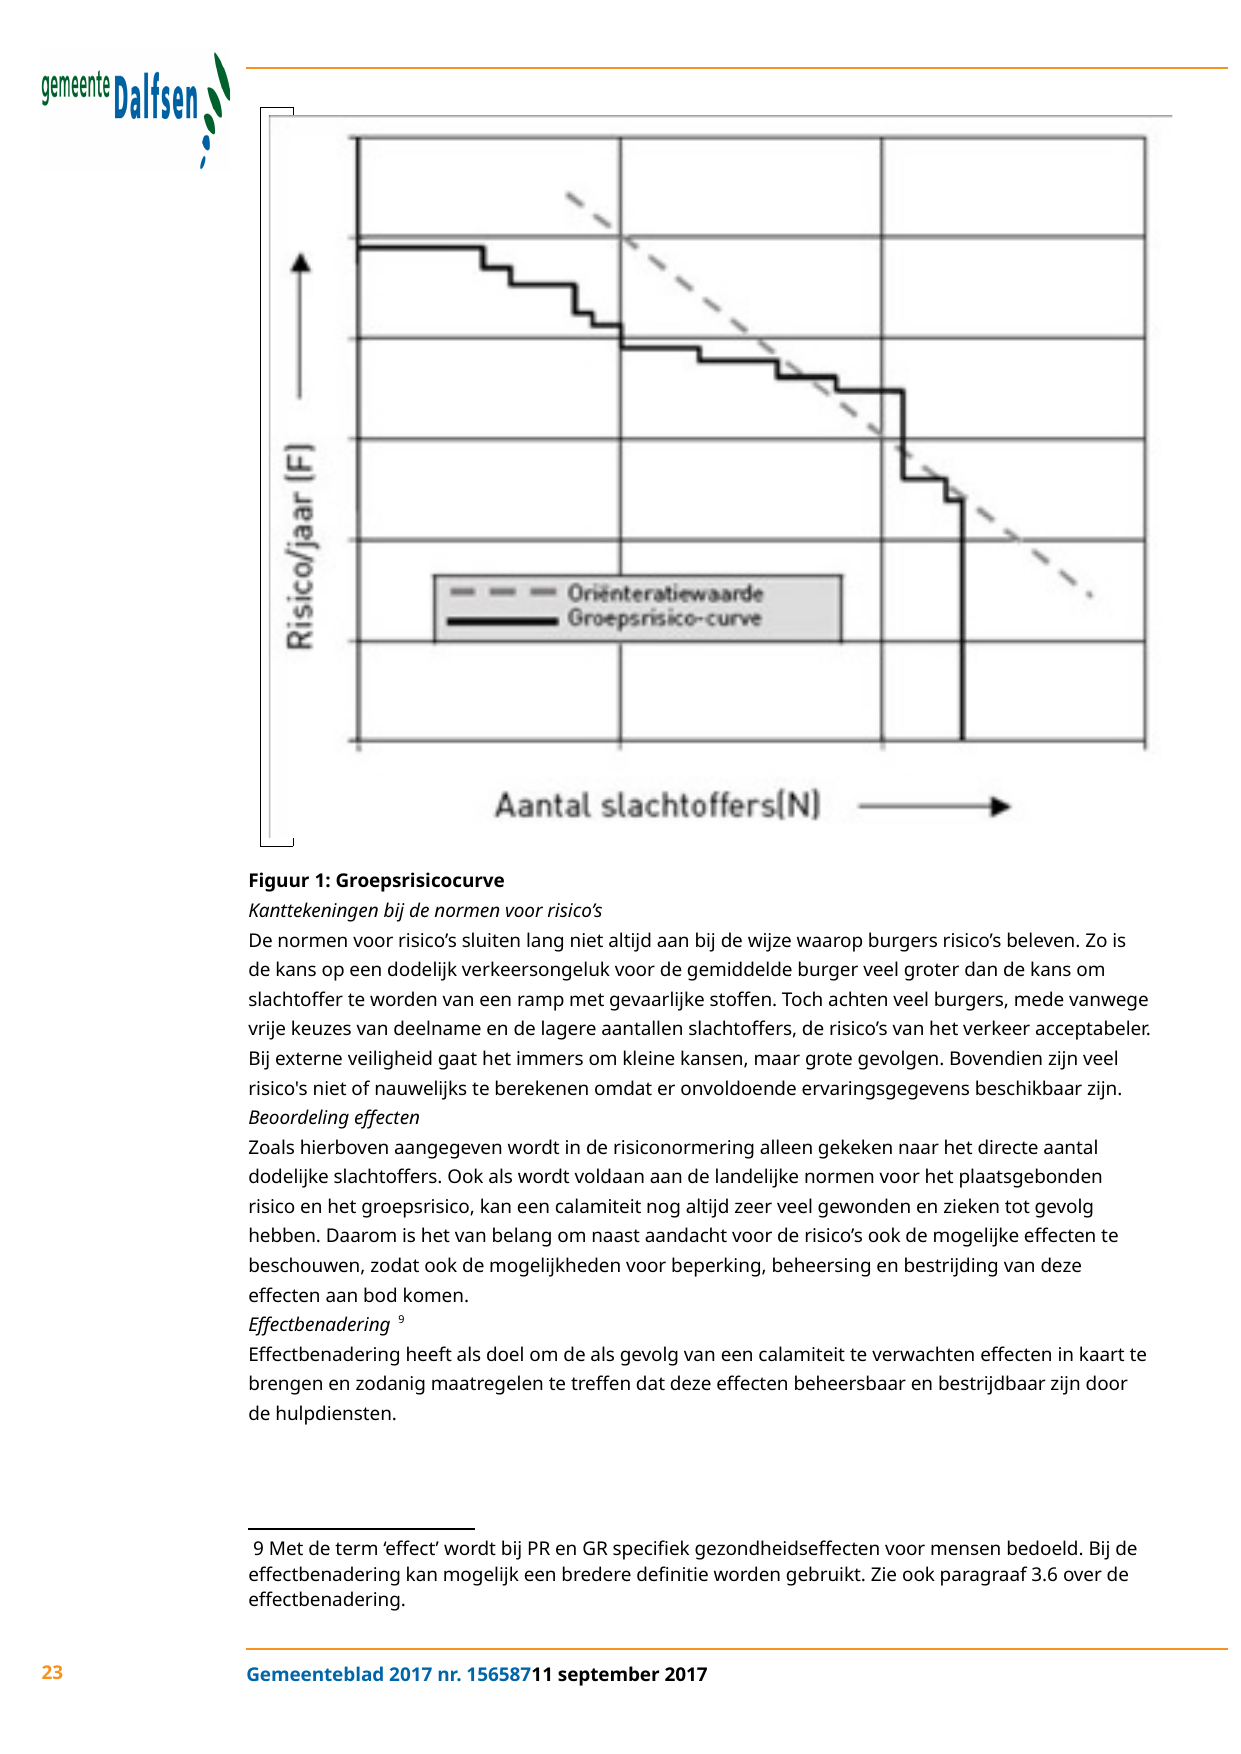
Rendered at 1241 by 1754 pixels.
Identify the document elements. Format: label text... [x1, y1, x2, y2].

text De normen voor risico’s sluiten lang niet altijd aan bij de wijze waarop burgers risico’s beleven. Zo is de kans op een dodelijk verkeersongeluk voor de gemiddelde burger veel groter dan de kans om slachtoffer te worden van een ramp met gevaarlijke stoffen. Toch achten veel burgers, mede vanwege vrije keuzes van deelname en de lagere aantallen slachtoffers, de risico’s van het verkeer acceptabeler. Bij externe veiligheid gaat het immers om kleine kansen, maar grote gevolgen. Bovendien zijn veel risico's niet of nauwelijks te berekenen omdat er onvoldoende ervaringsgegevens beschikbaar zijn. [248, 927, 1152, 1100]
text Zoals hierboven aangegeven wordt in de risiconormering alleen gekeken naar het directe aantal dodelijke slachtoffers. Ook als wordt voldaan aan de landelijke normen voor het plaatsgebonden risico en het groepsrisico, kan een calamiteit nog altijd zeer veel gewonden en zieken tot gevolg hebben. Daarom is het van belang om naast aandacht voor de risico’s ook de mogelijke effecten te beschouwen, zodat ook de mogelijkheden voor beperking, beheersing en bestrijding van deze effecten aan bod komen. [248, 1134, 1152, 1307]
text Kanttekeningen bij de normen voor risico’s [248, 897, 1152, 923]
picture [41, 47, 231, 172]
picture [268, 115, 1173, 838]
text Effectbenadering [248, 1311, 1152, 1337]
text Met de term ‘effect’ wordt bij PR en GR specifiek gezondheidseffecten voor mensen bedoeld. Bij de effectbenadering kan mogelijk een bredere definitie worden gebruikt. Zie ook paragraaf 3.6 over de effectbenadering. [248, 1535, 1152, 1612]
text Beoordeling effecten [248, 1104, 1152, 1130]
text Effectbenadering heeft als doel om de als gevolg van een calamiteit te verwachten effecten in kaart te brengen en zodanig maatregelen te treffen dat deze effecten beheersbaar en bestrijdbaar zijn door de hulpdiensten. [248, 1341, 1152, 1426]
text Figuur 1: Groepsrisicocurve [248, 868, 1152, 893]
